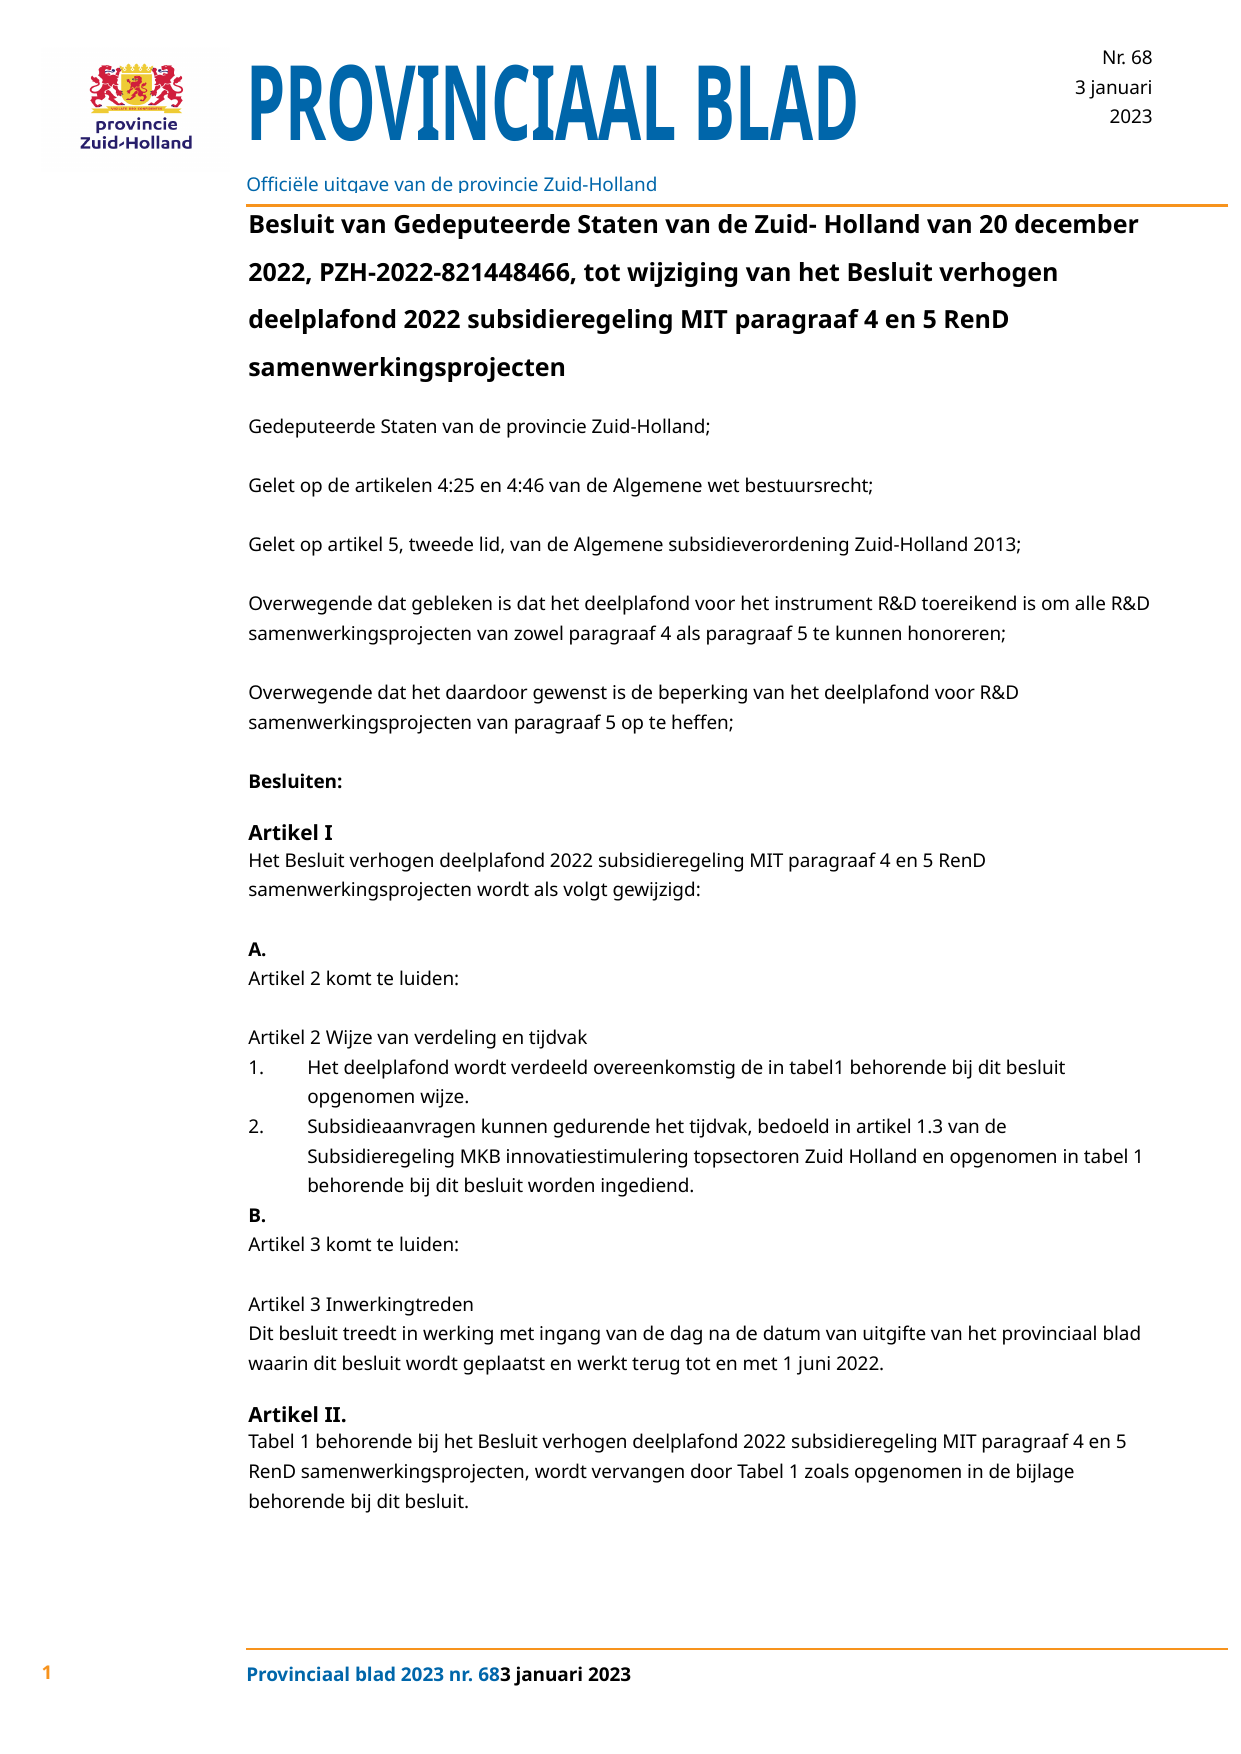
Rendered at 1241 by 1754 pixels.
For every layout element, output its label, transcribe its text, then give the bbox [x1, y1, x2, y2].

text Gelet op de artikelen 4:25 en 4:46 van de Algemene wet bestuursrecht; [248, 472, 1152, 498]
text Artikel 3 Inwerkingtreden [248, 1291, 1152, 1316]
text Dit besluit treedt in werking met ingang van de dag na de datum van uitgifte van het provinciaal blad waarin dit besluit wordt geplaatst en werkt terug tot en met 1 juni 2022. [248, 1320, 1152, 1376]
text Overwegende dat gebleken is dat het deelplafond voor het instrument R&D toereikend is om alle R&D samenwerkingsprojecten van zowel paragraaf 4 als paragraaf 5 te kunnen honoreren; [248, 591, 1152, 646]
text B. [248, 1202, 1152, 1228]
text Gelet op artikel 5, tweede lid, van de Algemene subsidieverordening Zuid-Holland 2013; [248, 531, 1152, 557]
text Artikel II. [248, 1400, 1152, 1429]
text Gedeputeerde Staten van de provincie Zuid-Holland; [248, 413, 1152, 439]
picture [41, 47, 231, 172]
text Artikel 2 komt te luiden: [248, 965, 1152, 991]
text Overwegende dat het daardoor gewenst is de beperking van het deelplafond voor R&D samenwerkingsprojecten van paragraaf 5 op te heffen; [248, 679, 1152, 735]
text A. [248, 936, 1152, 961]
text Het Besluit verhogen deelplafond 2022 subsidieregeling MIT paragraaf 4 en 5 RenD samenwerkingsprojecten wordt als volgt gewijzigd: [248, 847, 1152, 902]
text Tabel 1 behorende bij het Besluit verhogen deelplafond 2022 subsidieregeling MIT paragraaf 4 en 5 RenD samenwerkingsprojecten, wordt vervangen door Tabel 1 zoals opgenomen in de bijlage behorende bij dit besluit. [248, 1429, 1152, 1514]
text Artikel 3 komt te luiden: [248, 1232, 1152, 1257]
list Subsidieaanvragen kunnen gedurende het tijdvak, bedoeld in artikel 1.3 van de Subsidieregeling MKB innovatiestimulering topsectoren Zuid Holland en opgenomen in tabel 1 behorende bij dit besluit worden ingediend. [248, 1113, 1152, 1198]
text Artikel I [248, 818, 1152, 847]
list Het deelplafond wordt verdeeld overeenkomstig de in tabel1 behorende bij dit besluit opgenomen wijze. [248, 1054, 1152, 1109]
text Besluit van Gedeputeerde Staten van de Zuid- Holland van 20 december 2022, PZH-2022-821448466, tot wijziging van het Besluit verhogen deelplafond 2022 subsidieregeling MIT paragraaf 4 en 5 RenD samenwerkingsprojecten [248, 207, 1152, 384]
text Besluiten: [248, 768, 1152, 794]
text Artikel 2 Wijze van verdeling en tijdvak [248, 1024, 1152, 1050]
